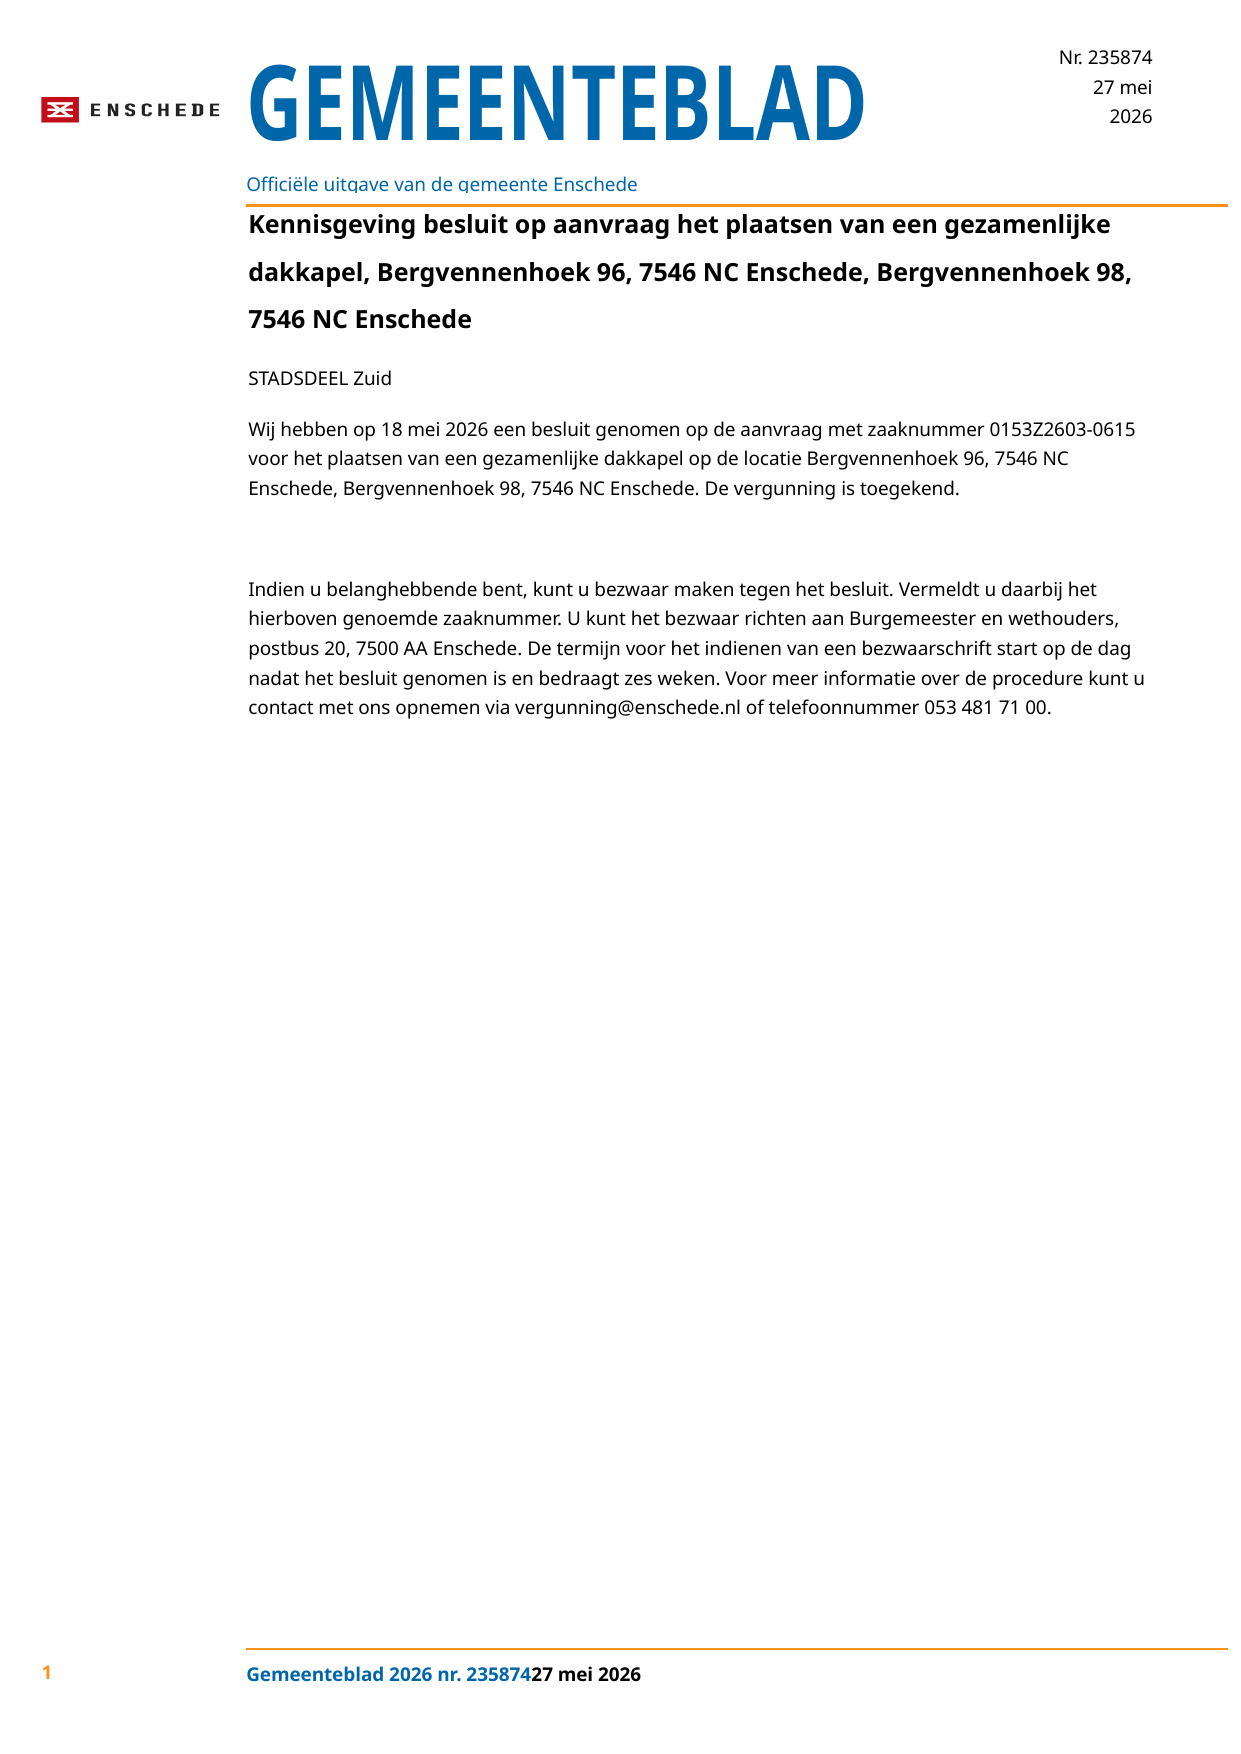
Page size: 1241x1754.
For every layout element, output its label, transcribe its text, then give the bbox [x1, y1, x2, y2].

text Kennisgeving besluit op aanvraag het plaatsen van een gezamenlijke dakkapel, Bergvennenhoek 96, 7546 NC Enschede, Bergvennenhoek 98, 7546 NC Enschede [248, 207, 1152, 336]
text STADSDEEL Zuid [248, 366, 1152, 391]
picture [41, 47, 231, 172]
text Indien u belanghebbende bent, kunt u bezwaar maken tegen het besluit. Vermeldt u daarbij het hierboven genoemde zaaknummer. U kunt het bezwaar richten aan Burgemeester en wethouders, postbus 20, 7500 AA Enschede. De termijn voor het indienen van een bezwaarschrift start op de dag nadat het besluit genomen is en bedraagt zes weken. Voor meer informatie over de procedure kunt u contact met ons opnemen via vergunning@enschede.nl of telefoonnummer 053 481 71 00. [248, 576, 1152, 720]
text Wij hebben op 18 mei 2026 een besluit genomen op de aanvraag met zaaknummer 0153Z2603-0615 voor het plaatsen van een gezamenlijke dakkapel op de locatie Bergvennenhoek 96, 7546 NC Enschede, Bergvennenhoek 98, 7546 NC Enschede. De vergunning is toegekend. [248, 416, 1152, 501]
